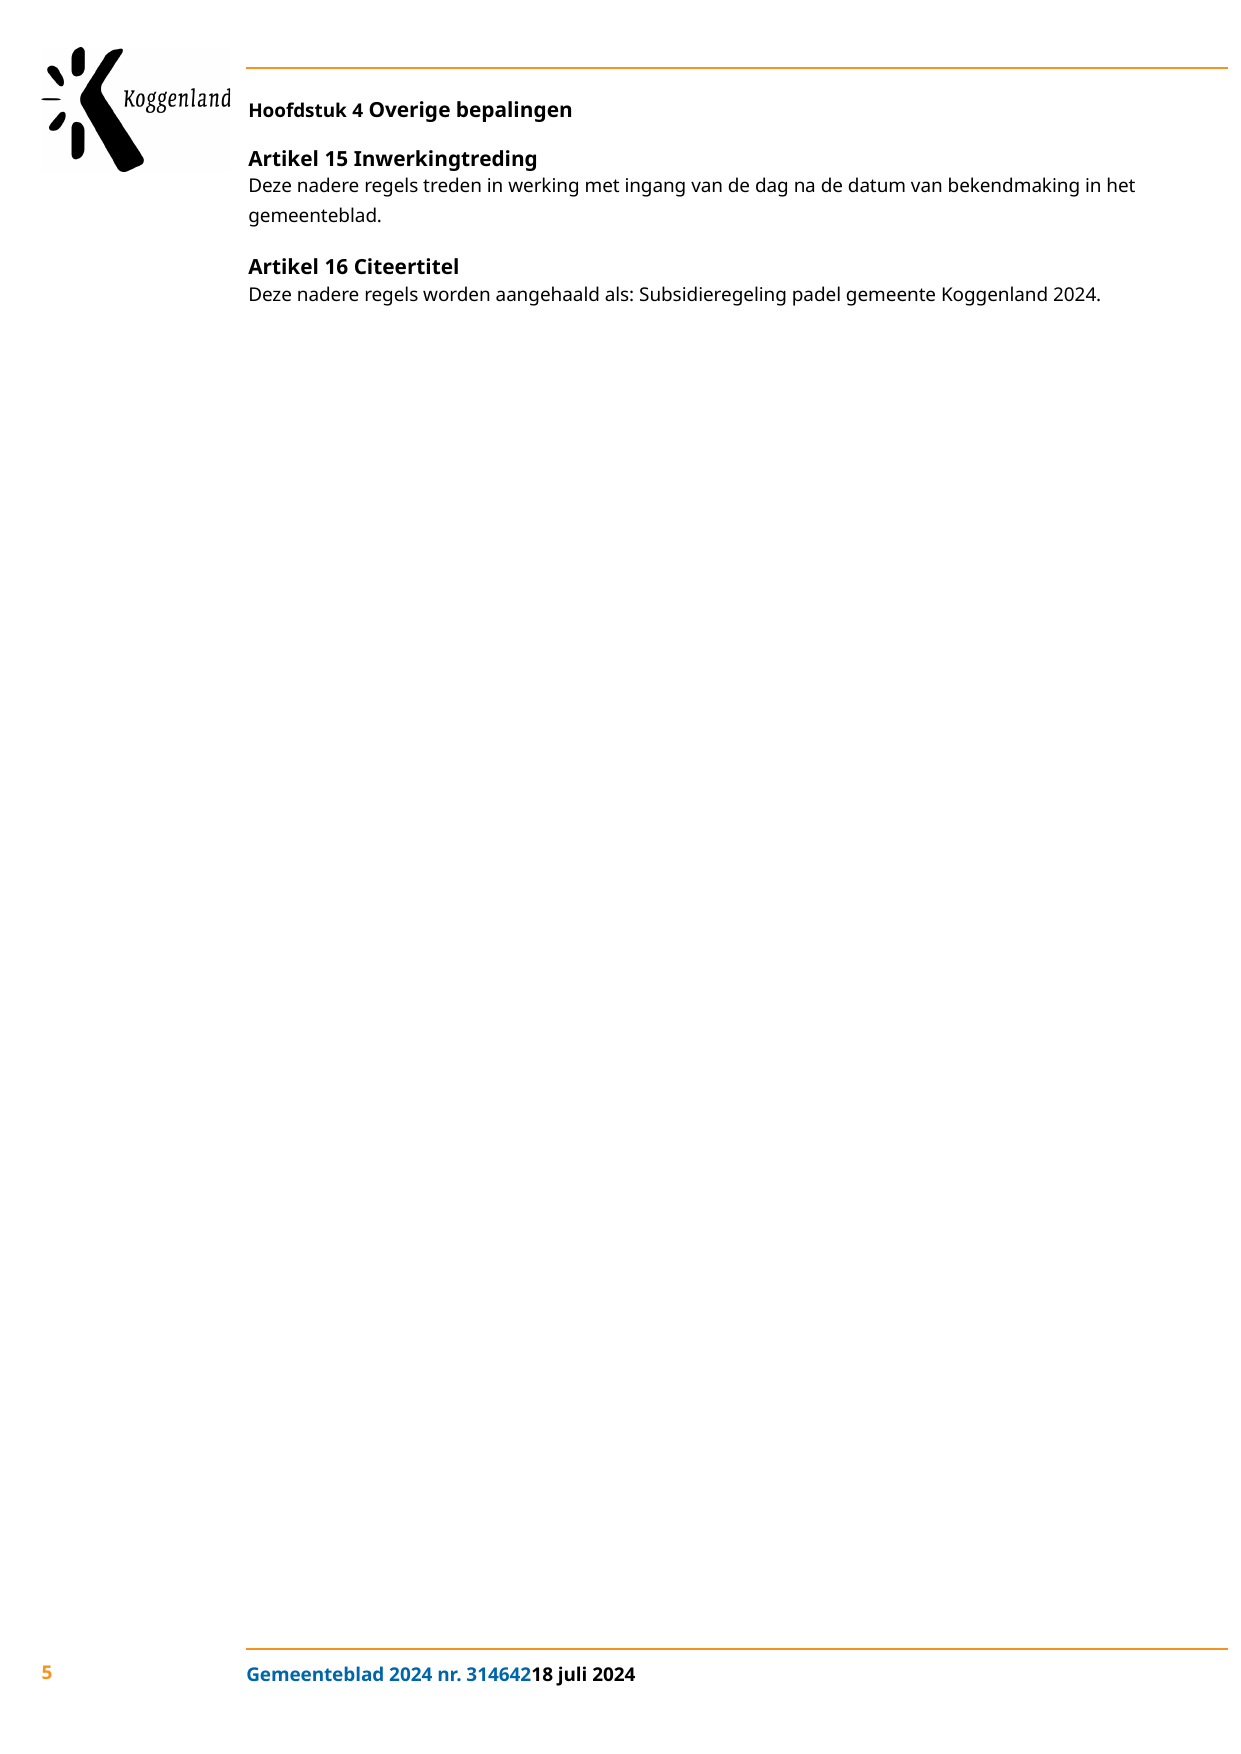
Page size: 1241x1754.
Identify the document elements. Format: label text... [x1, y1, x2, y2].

picture [41, 47, 231, 172]
text Deze nadere regels worden aangehaald als: Subsidieregeling padel gemeente Koggenland 2024. [248, 281, 1152, 307]
text Artikel 16 Citeertitel [248, 252, 1152, 281]
text Deze nadere regels treden in werking met ingang van de dag na de datum van bekendmaking in het gemeenteblad. [248, 172, 1152, 228]
text Artikel 15 Inwerkingtreding [248, 144, 1152, 172]
text Hoofdstuk 4 Overige bepalingen [248, 95, 1152, 123]
